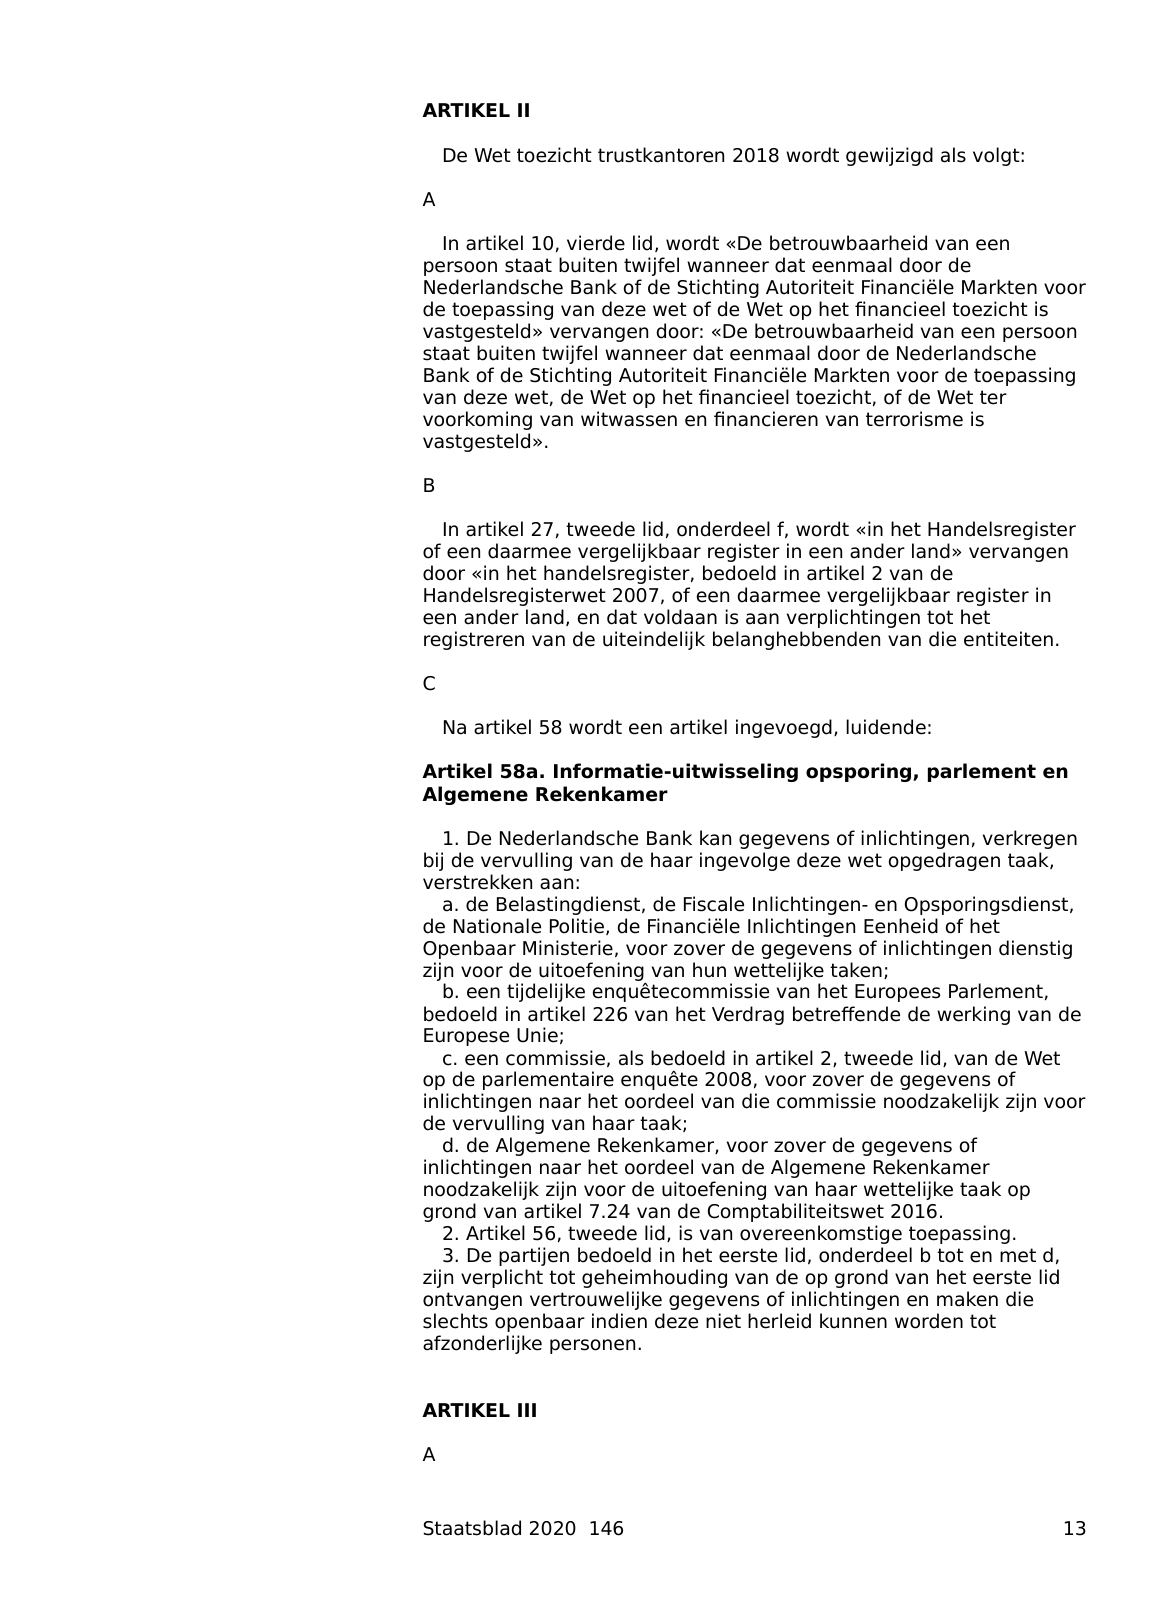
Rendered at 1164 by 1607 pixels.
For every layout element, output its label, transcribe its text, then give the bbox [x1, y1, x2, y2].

text d. de Algemene Rekenkamer, voor zover de gegevens of inlichtingen naar het oordeel van de Algemene Rekenkamer noodzakelijk zijn voor de uitoefening van haar wettelijke taak op grond van artikel 7.24 van de Comptabiliteitswet 2016. [422, 1135, 1087, 1223]
text a. de Belastingdienst, de Fiscale Inlichtingen- en Opsporingsdienst, de Nationale Politie, de Financiële Inlichtingen Eenheid of het Openbaar Ministerie, voor zover de gegevens of inlichtingen dienstig zijn voor de uitoefening van hun wettelijke taken; [422, 893, 1087, 981]
text B [422, 475, 1087, 497]
text De Wet toezicht trustkantoren 2018 wordt gewijzigd als volgt: [422, 144, 1087, 167]
text In artikel 10, vierde lid, wordt «De betrouwbaarheid van een persoon staat buiten twijfel wanneer dat eenmaal door de Nederlandsche Bank of de Stichting Autoriteit Financiële Markten voor de toepassing van deze wet of de Wet op het financieel toezicht is vastgesteld» vervangen door: «De betrouwbaarheid van een persoon staat buiten twijfel wanneer dat eenmaal door de Nederlandsche Bank of de Stichting Autoriteit Financiële Markten voor de toepassing van deze wet, de Wet op het financieel toezicht, of de Wet ter voorkoming van witwassen en financieren van terrorisme is vastgesteld». [422, 233, 1087, 453]
text b. een tijdelijke enquêtecommissie van het Europees Parlement, bedoeld in artikel 226 van het Verdrag betreffende de werking van de Europese Unie; [422, 981, 1087, 1047]
text 1. De Nederlandsche Bank kan gegevens of inlichtingen, verkregen bij de vervulling van de haar ingevolge deze wet opgedragen taak, verstrekken aan: [422, 828, 1087, 893]
text Na artikel 58 wordt een artikel ingevoegd, luidende: [422, 717, 1087, 739]
text 3. De partijen bedoeld in het eerste lid, onderdeel b tot en met d, zijn verplicht tot geheimhouding van de op grond van het eerste lid ontvangen vertrouwelijke gegevens of inlichtingen en maken die slechts openbaar indien deze niet herleid kunnen worden tot afzonderlijke personen. [422, 1245, 1087, 1355]
text A [422, 189, 1087, 211]
subtitle ARTIKEL III [422, 1399, 1087, 1421]
subtitle Artikel 58a. Informatie-uitwisseling opsporing, parlement en Algemene Rekenkamer [422, 761, 1087, 805]
text 2. Artikel 56, tweede lid, is van overeenkomstige toepassing. [422, 1223, 1087, 1245]
text In artikel 27, tweede lid, onderdeel f, wordt «in het Handelsregister of een daarmee vergelijkbaar register in een ander land» vervangen door «in het handelsregister, bedoeld in artikel 2 van de Handelsregisterwet 2007, of een daarmee vergelijkbaar register in een ander land, en dat voldaan is aan verplichtingen tot het registreren van de uiteindelijk belanghebbenden van die entiteiten. [422, 519, 1087, 651]
text A [422, 1444, 1087, 1466]
text C [422, 673, 1087, 695]
text c. een commissie, als bedoeld in artikel 2, tweede lid, van de Wet op de parlementaire enquête 2008, voor zover de gegevens of inlichtingen naar het oordeel van die commissie noodzakelijk zijn voor de vervulling van haar taak; [422, 1047, 1087, 1135]
subtitle ARTIKEL II [422, 100, 1087, 122]
